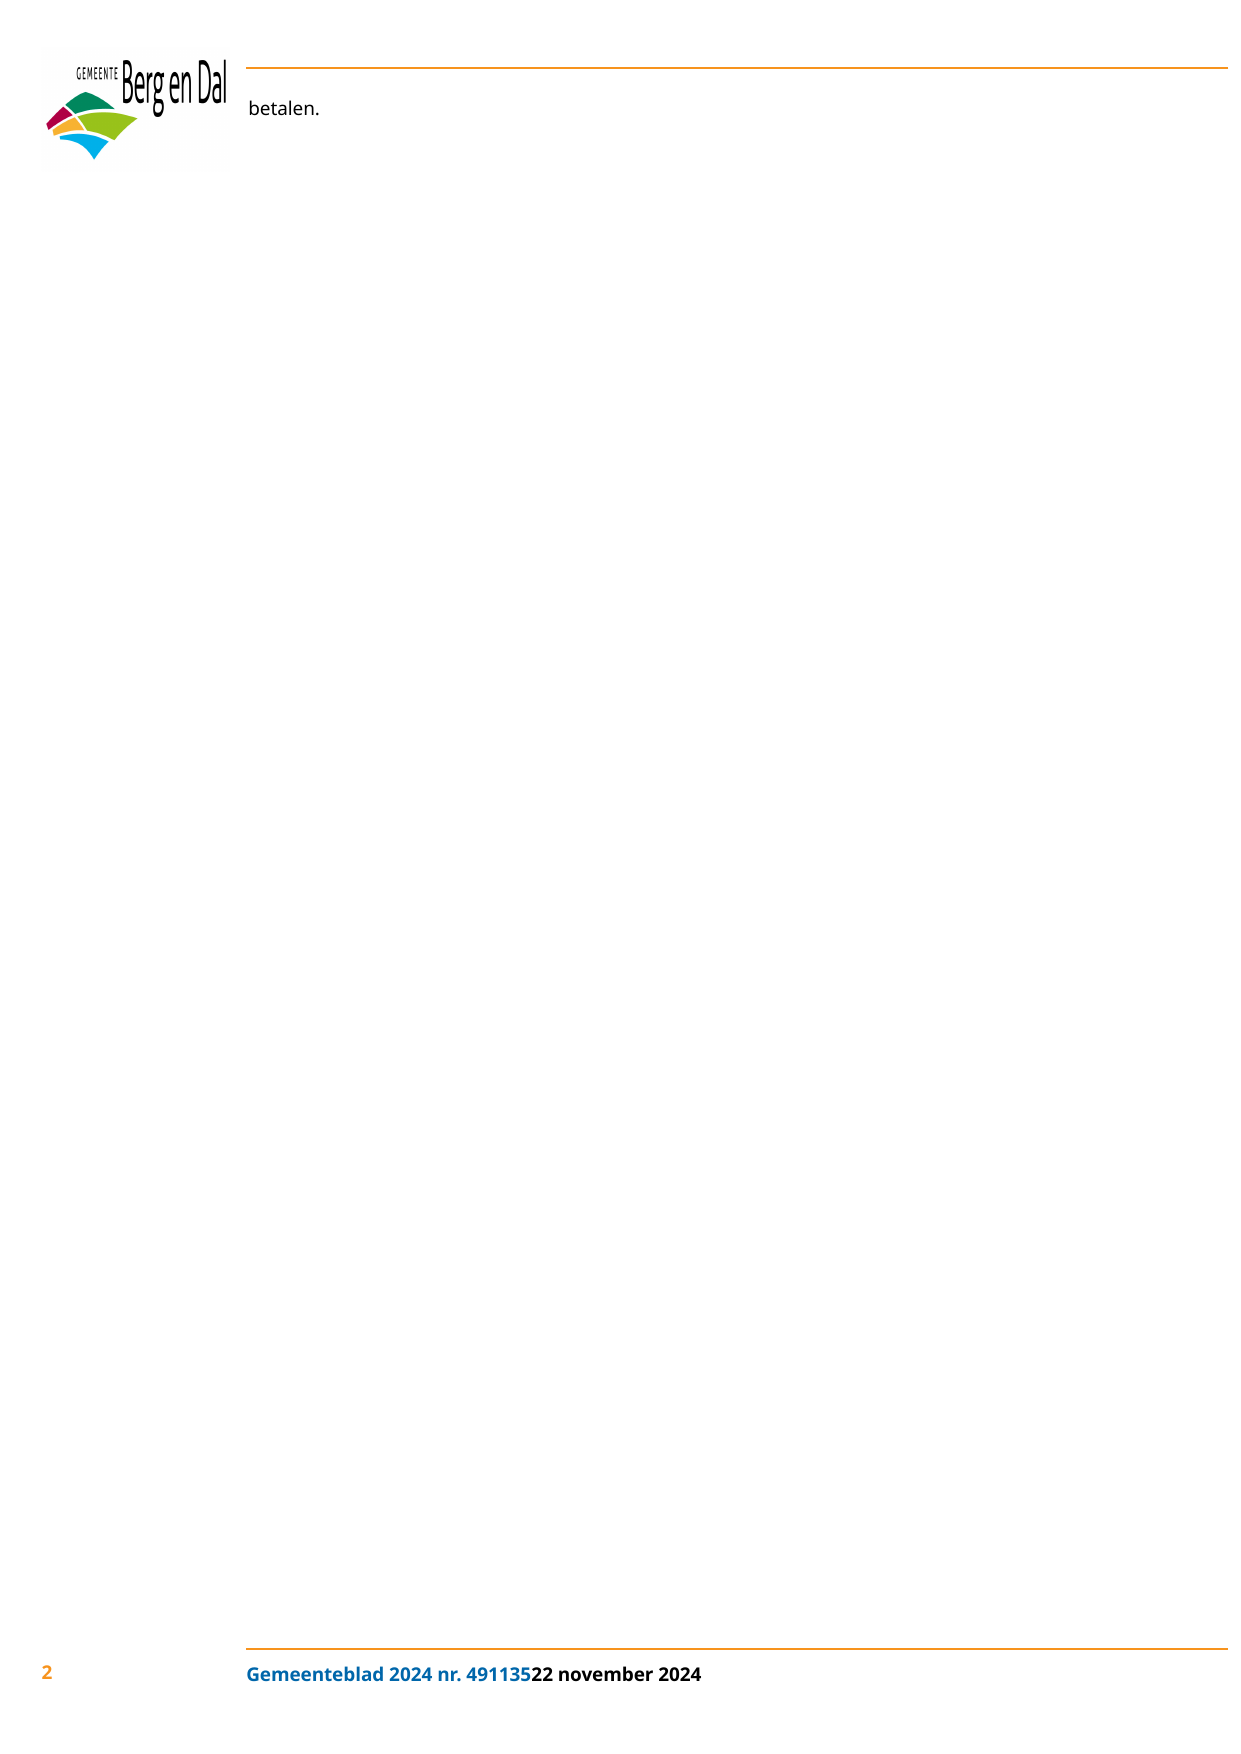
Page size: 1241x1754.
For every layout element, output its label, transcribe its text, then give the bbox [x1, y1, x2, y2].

text betalen. [248, 95, 1152, 121]
picture [41, 47, 231, 172]
